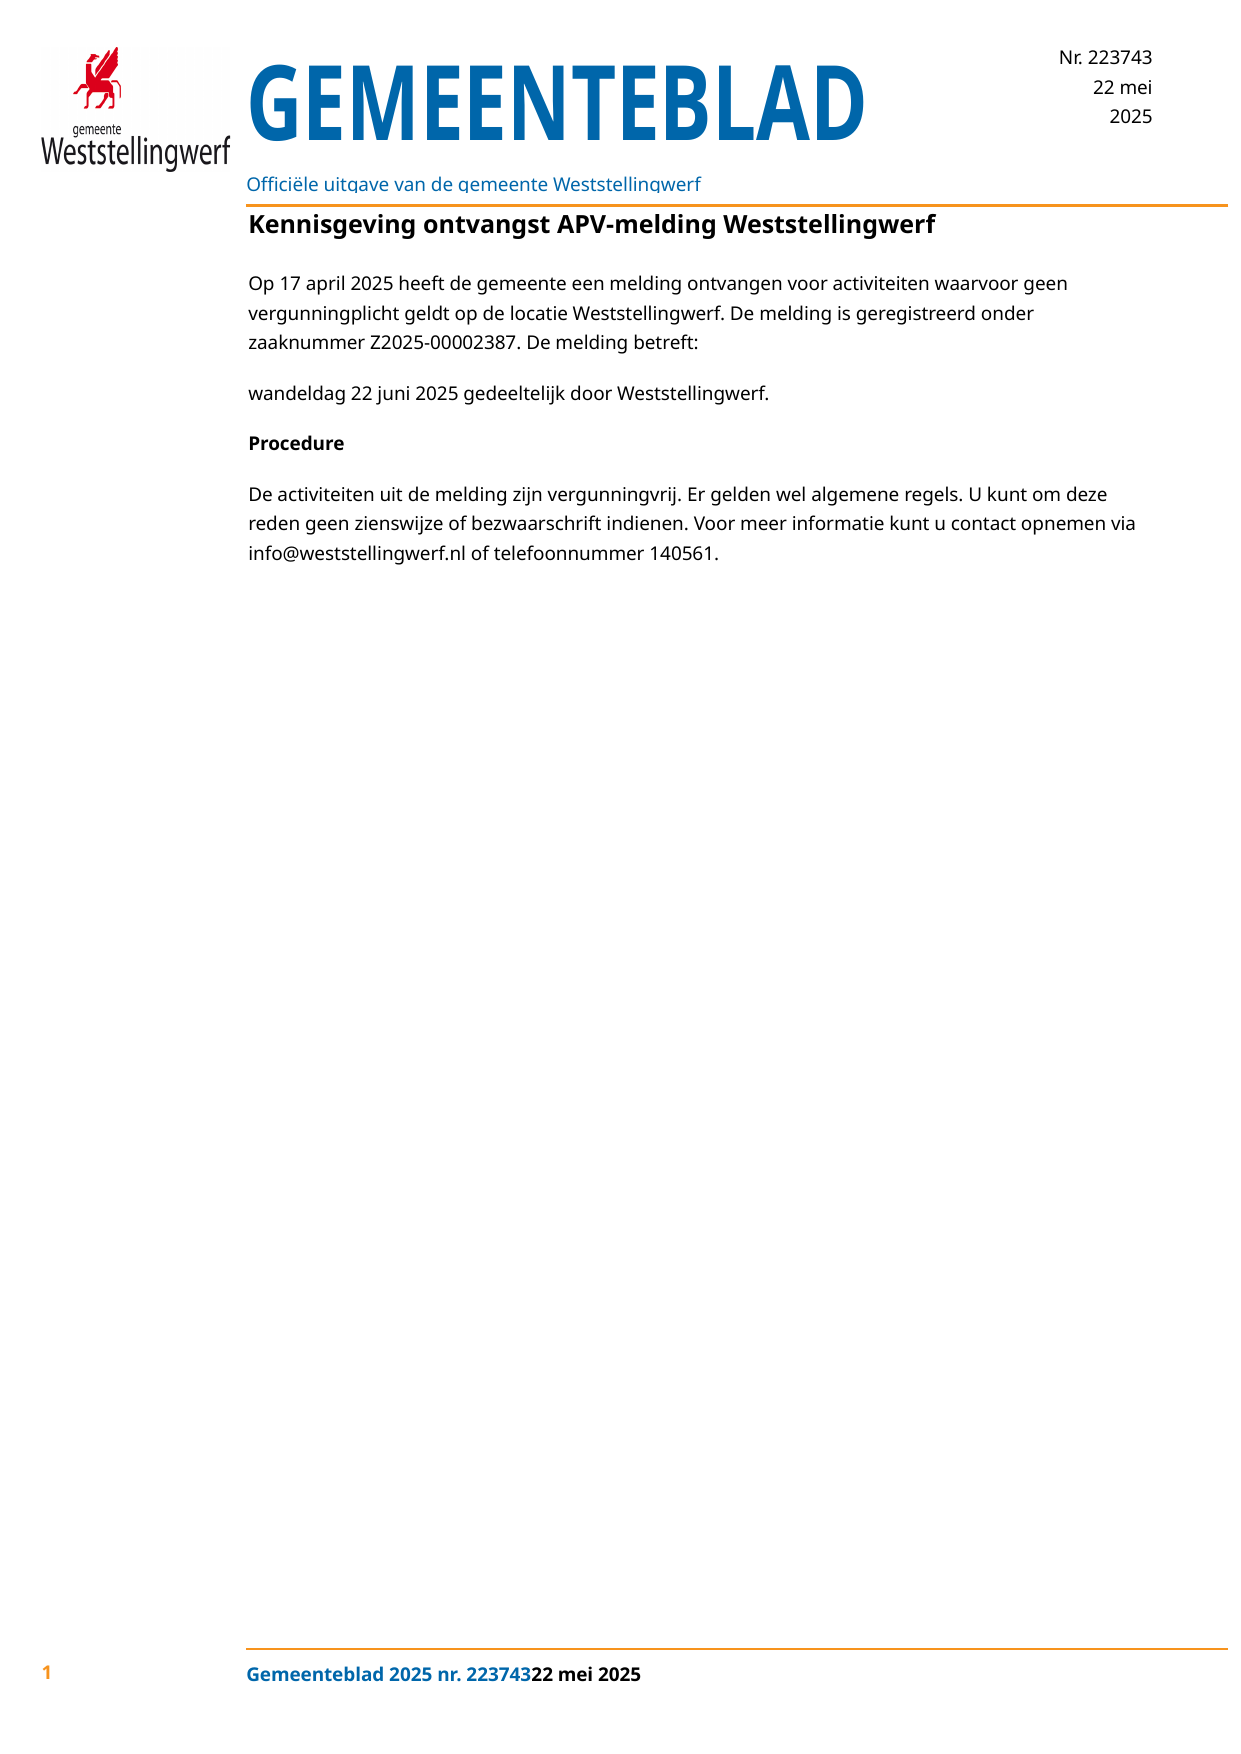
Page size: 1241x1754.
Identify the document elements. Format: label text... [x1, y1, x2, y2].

text Op 17 april 2025 heeft de gemeente een melding ontvangen voor activiteiten waarvoor geen vergunningplicht geldt op de locatie Weststellingwerf. De melding is geregistreerd onder zaaknummer Z2025-00002387. De melding betreft: [248, 270, 1152, 355]
picture [41, 47, 231, 172]
text Procedure [248, 430, 1152, 456]
text Kennisgeving ontvangst APV-melding Weststellingwerf [248, 207, 1152, 241]
text De activiteiten uit de melding zijn vergunningvrij. Er gelden wel algemene regels. U kunt om deze reden geen zienswijze of bezwaarschrift indienen. Voor meer informatie kunt u contact opnemen via info@weststellingwerf.nl of telefoonnummer 140561. [248, 481, 1152, 566]
text wandeldag 22 juni 2025 gedeeltelijk door Weststellingwerf. [248, 380, 1152, 406]
